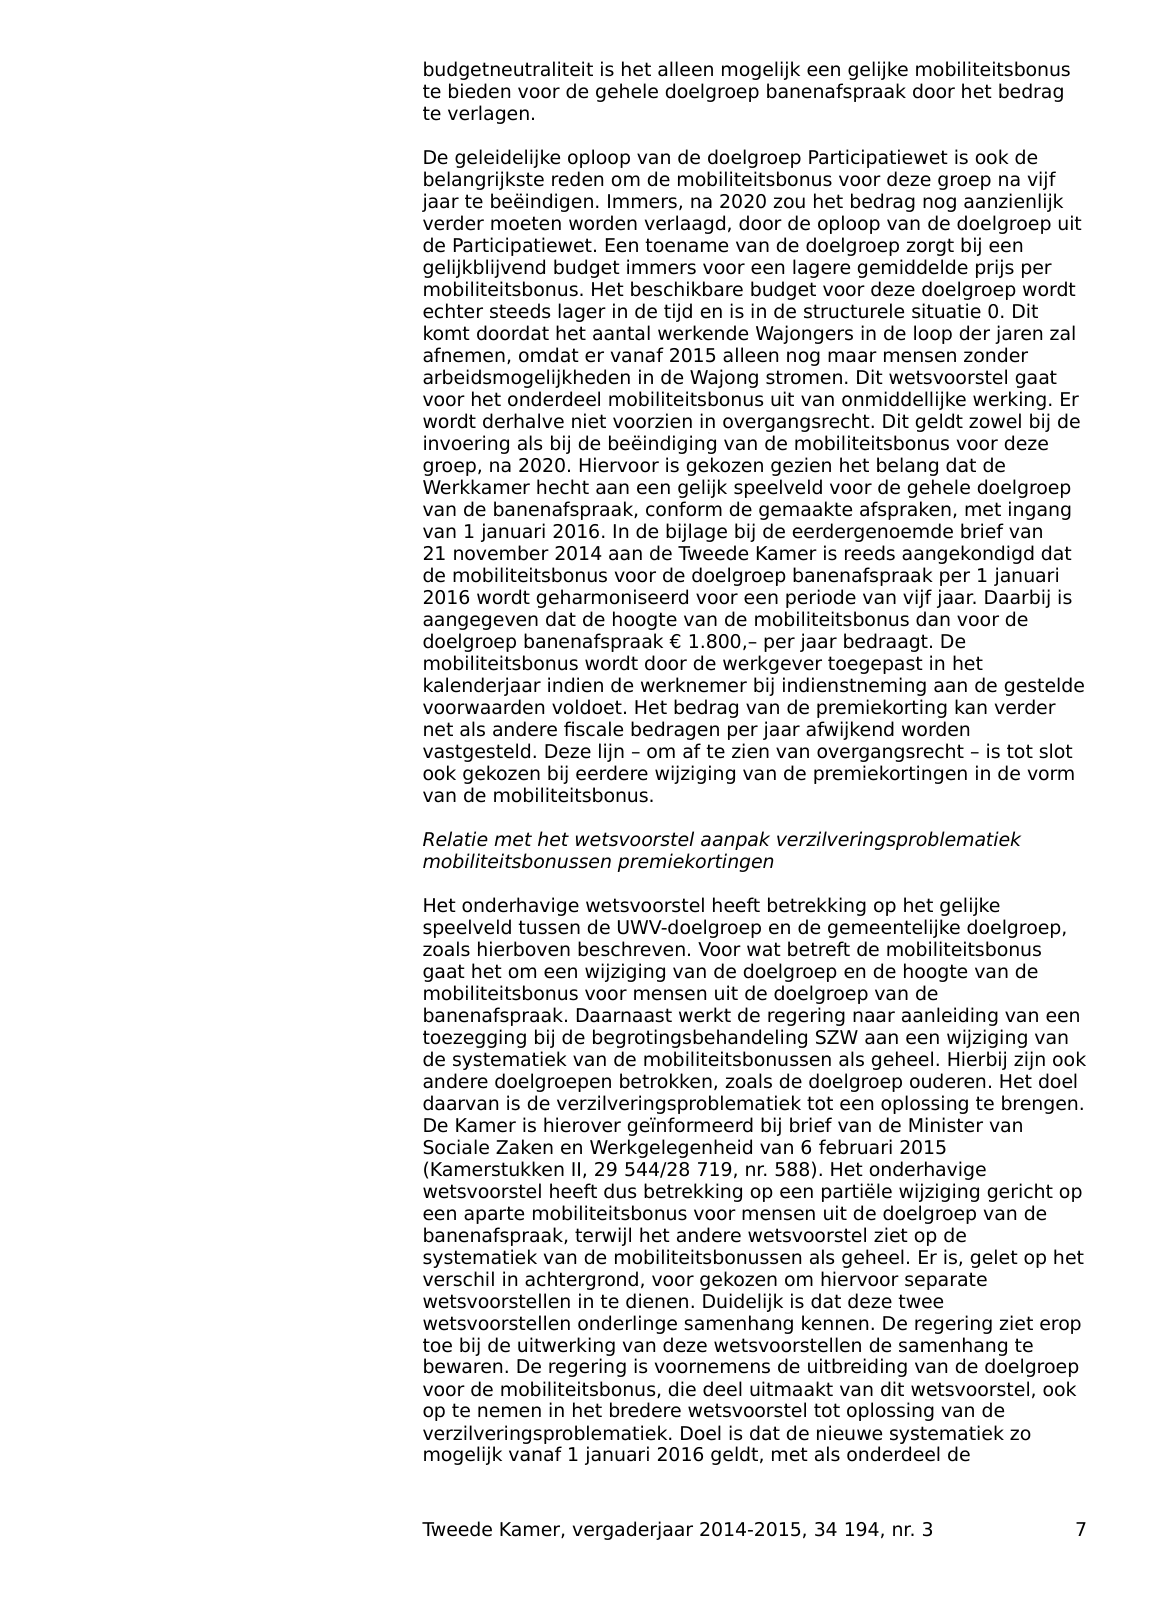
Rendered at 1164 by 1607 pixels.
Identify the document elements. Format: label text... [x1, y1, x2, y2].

text Het onderhavige wetsvoorstel heeft betrekking op het gelijke speelveld tussen de UWV-doelgroep en de gemeentelijke doelgroep, zoals hierboven beschreven. Voor wat betreft de mobiliteitsbonus gaat het om een wijziging van de doelgroep en de hoogte van de mobiliteitsbonus voor mensen uit de doelgroep van de banenafspraak. Daarnaast werkt de regering naar aanleiding van een toezegging bij de begrotingsbehandeling SZW aan een wijziging van de systematiek van de mobiliteitsbonussen als geheel. Hierbij zijn ook andere doelgroepen betrokken, zoals de doelgroep ouderen. Het doel daarvan is de verzilveringsproblematiek tot een oplossing te brengen. De Kamer is hierover geïnformeerd bij brief van de Minister van Sociale Zaken en Werkgelegenheid van 6 februari 2015 (Kamerstukken II, 29 544/28 719, nr. 588). Het onderhavige wetsvoorstel heeft dus betrekking op een partiële wijziging gericht op een aparte mobiliteitsbonus voor mensen uit de doelgroep van de banenafspraak, terwijl het andere wetsvoorstel ziet op de systematiek van de mobiliteitsbonussen als geheel. Er is, gelet op het verschil in achtergrond, voor gekozen om hiervoor separate wetsvoorstellen in te dienen. Duidelijk is dat deze twee wetsvoorstellen onderlinge samenhang kennen. De regering ziet erop toe bij de uitwerking van deze wetsvoorstellen de samenhang te bewaren. De regering is voornemens de uitbreiding van de doelgroep voor de mobiliteitsbonus, die deel uitmaakt van dit wetsvoorstel, ook op te nemen in het bredere wetsvoorstel tot oplossing van de verzilveringsproblematiek. Doel is dat de nieuwe systematiek zo mogelijk vanaf 1 januari 2016 geldt, met als onderdeel de [422, 895, 1087, 1466]
subtitle Relatie met het wetsvoorstel aanpak verzilveringsproblematiek mobiliteitsbonussen premiekortingen [422, 829, 1087, 873]
text budgetneutraliteit is het alleen mogelijk een gelijke mobiliteitsbonus te bieden voor de gehele doelgroep banenafspraak door het bedrag te verlagen. [422, 59, 1087, 125]
text De geleidelijke oploop van de doelgroep Participatiewet is ook de belangrijkste reden om de mobiliteitsbonus voor deze groep na vijf jaar te beëindigen. Immers, na 2020 zou het bedrag nog aanzienlijk verder moeten worden verlaagd, door de oploop van de doelgroep uit de Participatiewet. Een toename van de doelgroep zorgt bij een gelijkblijvend budget immers voor een lagere gemiddelde prijs per mobiliteitsbonus. Het beschikbare budget voor deze doelgroep wordt echter steeds lager in de tijd en is in de structurele situatie 0. Dit komt doordat het aantal werkende Wajongers in de loop der jaren zal afnemen, omdat er vanaf 2015 alleen nog maar mensen zonder arbeidsmogelijkheden in de Wajong stromen. Dit wetsvoorstel gaat voor het onderdeel mobiliteitsbonus uit van onmiddellijke werking. Er wordt derhalve niet voorzien in overgangsrecht. Dit geldt zowel bij de invoering als bij de beëindiging van de mobiliteitsbonus voor deze groep, na 2020. Hiervoor is gekozen gezien het belang dat de Werkkamer hecht aan een gelijk speelveld voor de gehele doelgroep van de banenafspraak, conform de gemaakte afspraken, met ingang van 1 januari 2016. In de bijlage bij de eerdergenoemde brief van 21 november 2014 aan de Tweede Kamer is reeds aangekondigd dat de mobiliteitsbonus voor de doelgroep banenafspraak per 1 januari 2016 wordt geharmoniseerd voor een periode van vijf jaar. Daarbij is aangegeven dat de hoogte van de mobiliteitsbonus dan voor de doelgroep banenafspraak € 1.800,– per jaar bedraagt. De mobiliteitsbonus wordt door de werkgever toegepast in het kalenderjaar indien de werknemer bij indienstneming aan de gestelde voorwaarden voldoet. Het bedrag van de premiekorting kan verder net als andere fiscale bedragen per jaar afwijkend worden vastgesteld. Deze lijn – om af te zien van overgangsrecht – is tot slot ook gekozen bij eerdere wijziging van de premiekortingen in de vorm van de mobiliteitsbonus. [422, 147, 1087, 807]
